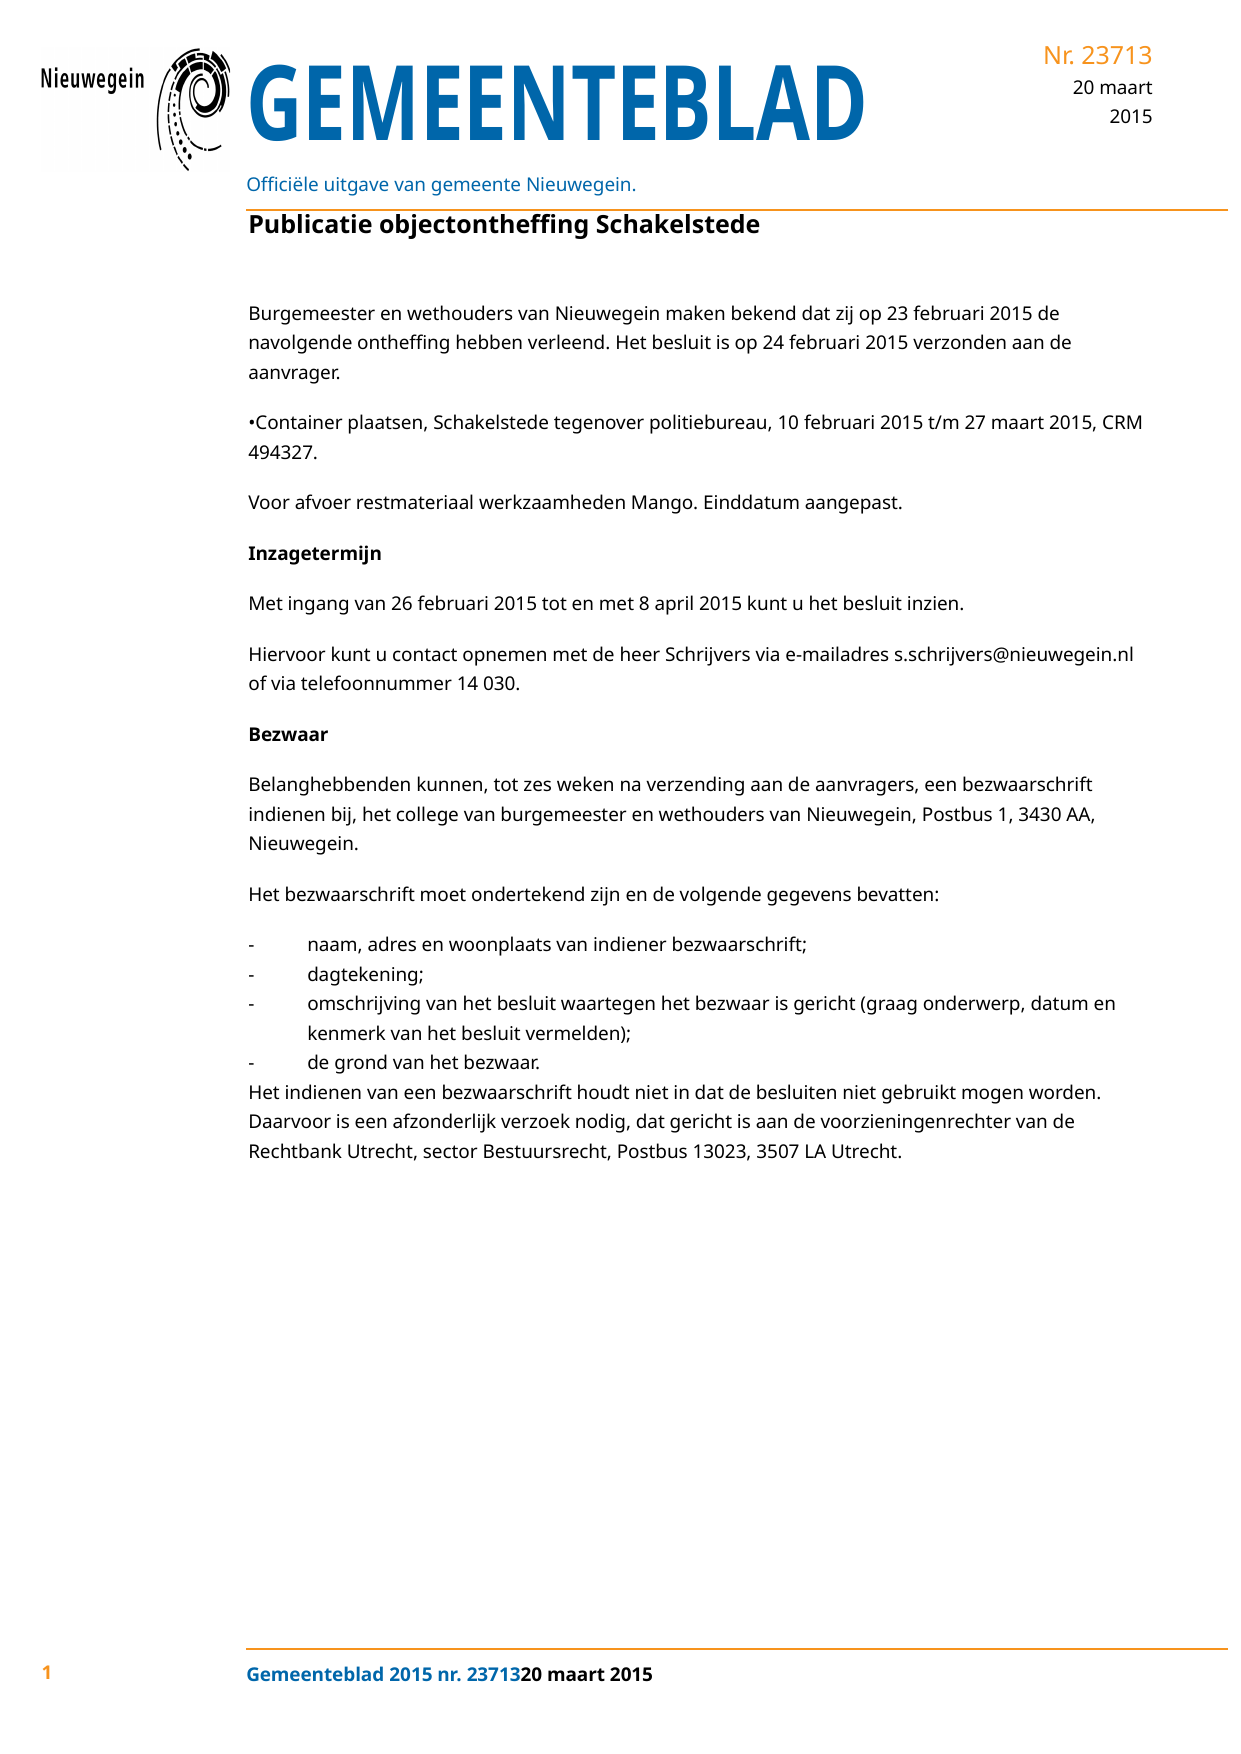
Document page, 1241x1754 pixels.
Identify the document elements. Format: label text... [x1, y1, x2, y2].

text Burgemeester en wethouders van Nieuwegein maken bekend dat zij op 23 februari 2015 de navolgende ontheffing hebben verleend. Het besluit is op 24 februari 2015 verzonden aan de aanvrager. [248, 300, 1152, 385]
text Het indienen van een bezwaarschrift houdt niet in dat de besluiten niet gebruikt mogen worden. Daarvoor is een afzonderlijk verzoek nodig, dat gericht is aan de voorzieningenrechter van de Rechtbank Utrecht, sector Bestuursrecht, Postbus 13023, 3507 LA Utrecht. [248, 1079, 1152, 1164]
list omschrijving van het besluit waartegen het bezwaar is gericht (graag onderwerp, datum en kenmerk van het besluit vermelden); [248, 990, 1152, 1046]
text Publicatie objectontheffing Schakelstede [248, 211, 1152, 241]
text Hiervoor kunt u contact opnemen met de heer Schrijvers via e-mailadres s.schrijvers@nieuwegein.nl of via telefoonnummer 14 030. [248, 641, 1152, 696]
picture [41, 47, 231, 172]
text Voor afvoer restmateriaal werkzaamheden Mango. Einddatum aangepast. [248, 489, 1152, 515]
text Belanghebbenden kunnen, tot zes weken na verzending aan de aanvragers, een bezwaarschrift indienen bij, het college van burgemeester en wethouders van Nieuwegein, Postbus 1, 3430 AA, Nieuwegein. [248, 771, 1152, 856]
list dagtekening; [248, 961, 1152, 986]
text Inzagetermijn [248, 540, 1152, 566]
text Het bezwaarschrift moet ondertekend zijn en de volgende gegevens bevatten: [248, 881, 1152, 906]
text Bezwaar [248, 721, 1152, 746]
list naam, adres en woonplaats van indiener bezwaarschrift; [248, 931, 1152, 957]
text •Container plaatsen, Schakelstede tegenover politiebureau, 10 februari 2015 t/m 27 maart 2015, CRM 494327. [248, 409, 1152, 465]
text Met ingang van 26 februari 2015 tot en met 8 april 2015 kunt u het besluit inzien. [248, 590, 1152, 616]
list de grond van het bezwaar. [248, 1049, 1152, 1075]
